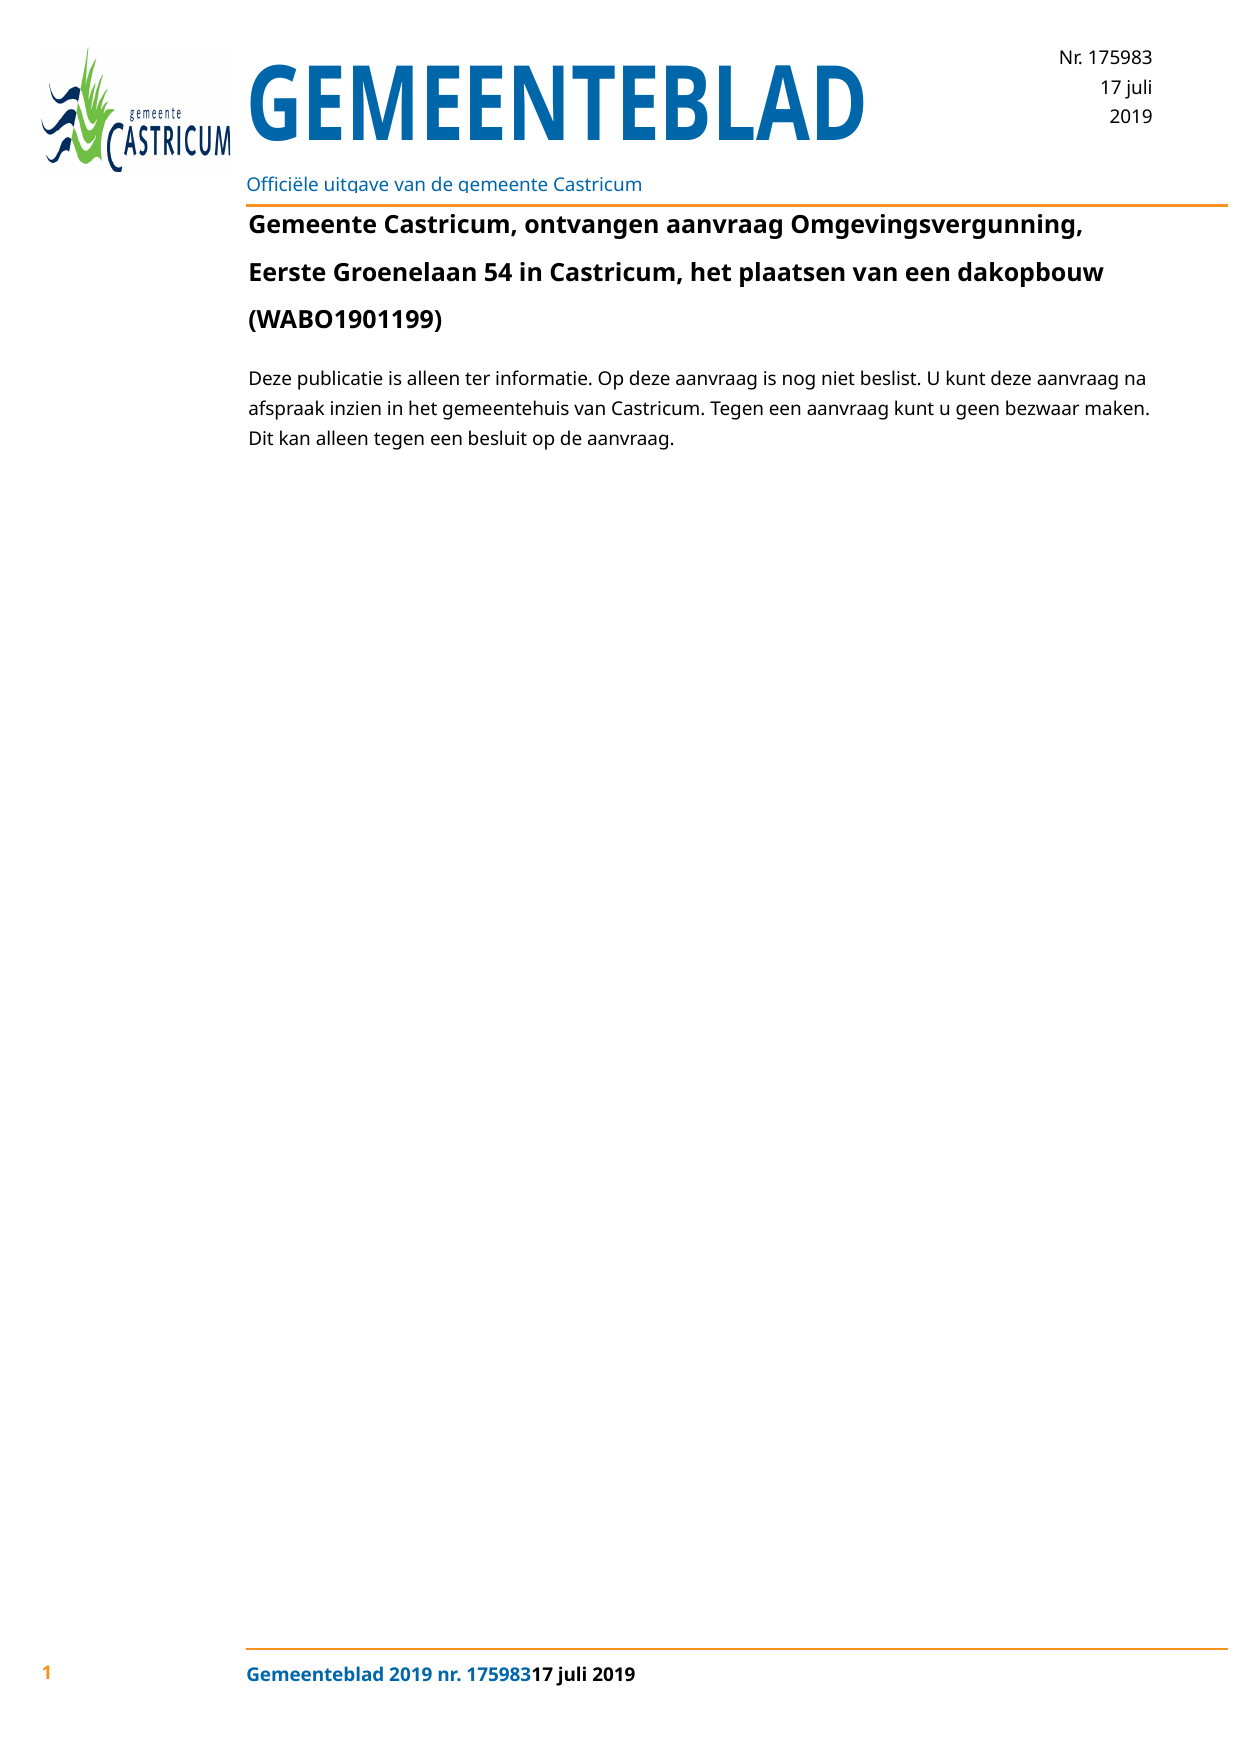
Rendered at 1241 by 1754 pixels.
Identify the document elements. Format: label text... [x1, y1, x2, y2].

picture [41, 47, 231, 172]
text Deze publicatie is alleen ter informatie. Op deze aanvraag is nog niet beslist. U kunt deze aanvraag na afspraak inzien in het gemeentehuis van Castricum. Tegen een aanvraag kunt u geen bezwaar maken. Dit kan alleen tegen een besluit op de aanvraag. [248, 366, 1152, 450]
text Gemeente Castricum, ontvangen aanvraag Omgevingsvergunning, Eerste Groenelaan 54 in Castricum, het plaatsen van een dakopbouw (WABO1901199) [248, 207, 1152, 336]
